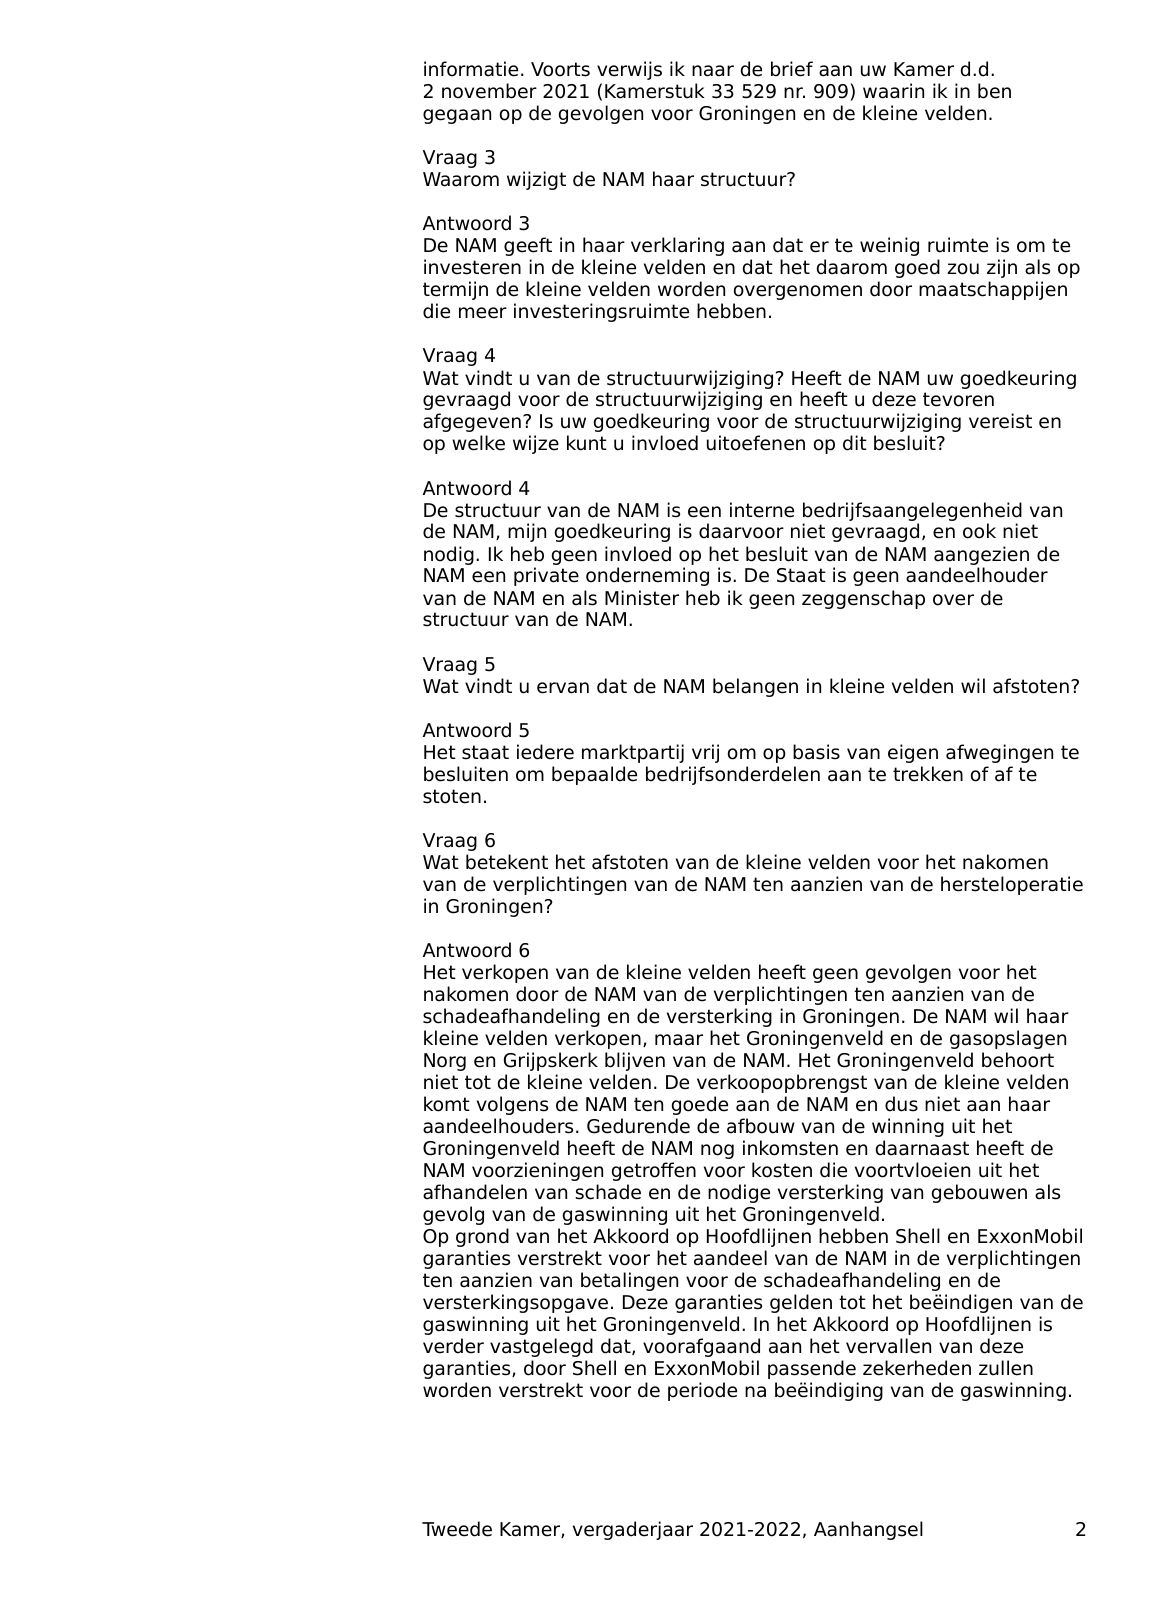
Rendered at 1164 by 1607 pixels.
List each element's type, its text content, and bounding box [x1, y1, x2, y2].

text Antwoord 4 [422, 477, 1087, 499]
text Wat vindt u ervan dat de NAM belangen in kleine velden wil afstoten? [422, 676, 1087, 697]
text Het verkopen van de kleine velden heeft geen gevolgen voor het nakomen door de NAM van de verplichtingen ten aanzien van de schadeafhandeling en de versterking in Groningen. De NAM wil haar kleine velden verkopen, maar het Groningenveld en de gasopslagen Norg en Grijpskerk blijven van de NAM. Het Groningenveld behoort niet tot de kleine velden. De verkoopopbrengst van de kleine velden komt volgens de NAM ten goede aan de NAM en dus niet aan haar aandeelhouders. Gedurende de afbouw van de winning uit het Groningenveld heeft de NAM nog inkomsten en daarnaast heeft de NAM voorzieningen getroffen voor kosten die voortvloeien uit het afhandelen van schade en de nodige versterking van gebouwen als gevolg van de gaswinning uit het Groningenveld. [422, 962, 1087, 1226]
text Antwoord 5 [422, 720, 1087, 742]
text Vraag 6 [422, 830, 1087, 852]
text Vraag 3 [422, 147, 1087, 169]
text informatie. Voorts verwijs ik naar de brief aan uw Kamer d.d. 2 november 2021 (Kamerstuk 33 529 nr. 909) waarin ik in ben gegaan op de gevolgen voor Groningen en de kleine velden. [422, 59, 1087, 125]
text Het staat iedere marktpartij vrij om op basis van eigen afwegingen te besluiten om bepaalde bedrijfsonderdelen aan te trekken of af te stoten. [422, 742, 1087, 808]
text Wat vindt u van de structuurwijziging? Heeft de NAM uw goedkeuring gevraagd voor de structuurwijziging en heeft u deze tevoren afgegeven? Is uw goedkeuring voor de structuurwijziging vereist en op welke wijze kunt u invloed uitoefenen op dit besluit? [422, 367, 1087, 455]
text Antwoord 3 [422, 213, 1087, 235]
text Wat betekent het afstoten van de kleine velden voor het nakomen van de verplichtingen van de NAM ten aanzien van de hersteloperatie in Groningen? [422, 852, 1087, 918]
text Vraag 4 [422, 345, 1087, 367]
text De NAM geeft in haar verklaring aan dat er te weinig ruimte is om te investeren in de kleine velden en dat het daarom goed zou zijn als op termijn de kleine velden worden overgenomen door maatschappijen die meer investeringsruimte hebben. [422, 235, 1087, 323]
text Antwoord 6 [422, 940, 1087, 962]
text Waarom wijzigt de NAM haar structuur? [422, 169, 1087, 191]
text Vraag 5 [422, 653, 1087, 676]
text De structuur van de NAM is een interne bedrijfsaangelegenheid van de NAM, mijn goedkeuring is daarvoor niet gevraagd, en ook niet nodig. Ik heb geen invloed op het besluit van de NAM aangezien de NAM een private onderneming is. De Staat is geen aandeelhouder van de NAM en als Minister heb ik geen zeggenschap over de structuur van de NAM. [422, 499, 1087, 631]
text Op grond van het Akkoord op Hoofdlijnen hebben Shell en ExxonMobil garanties verstrekt voor het aandeel van de NAM in de verplichtingen ten aanzien van betalingen voor de schadeafhandeling en de versterkingsopgave. Deze garanties gelden tot het beëindigen van de gaswinning uit het Groningenveld. In het Akkoord op Hoofdlijnen is verder vastgelegd dat, voorafgaand aan het vervallen van deze garanties, door Shell en ExxonMobil passende zekerheden zullen worden verstrekt voor de periode na beëindiging van de gaswinning. [422, 1226, 1087, 1401]
